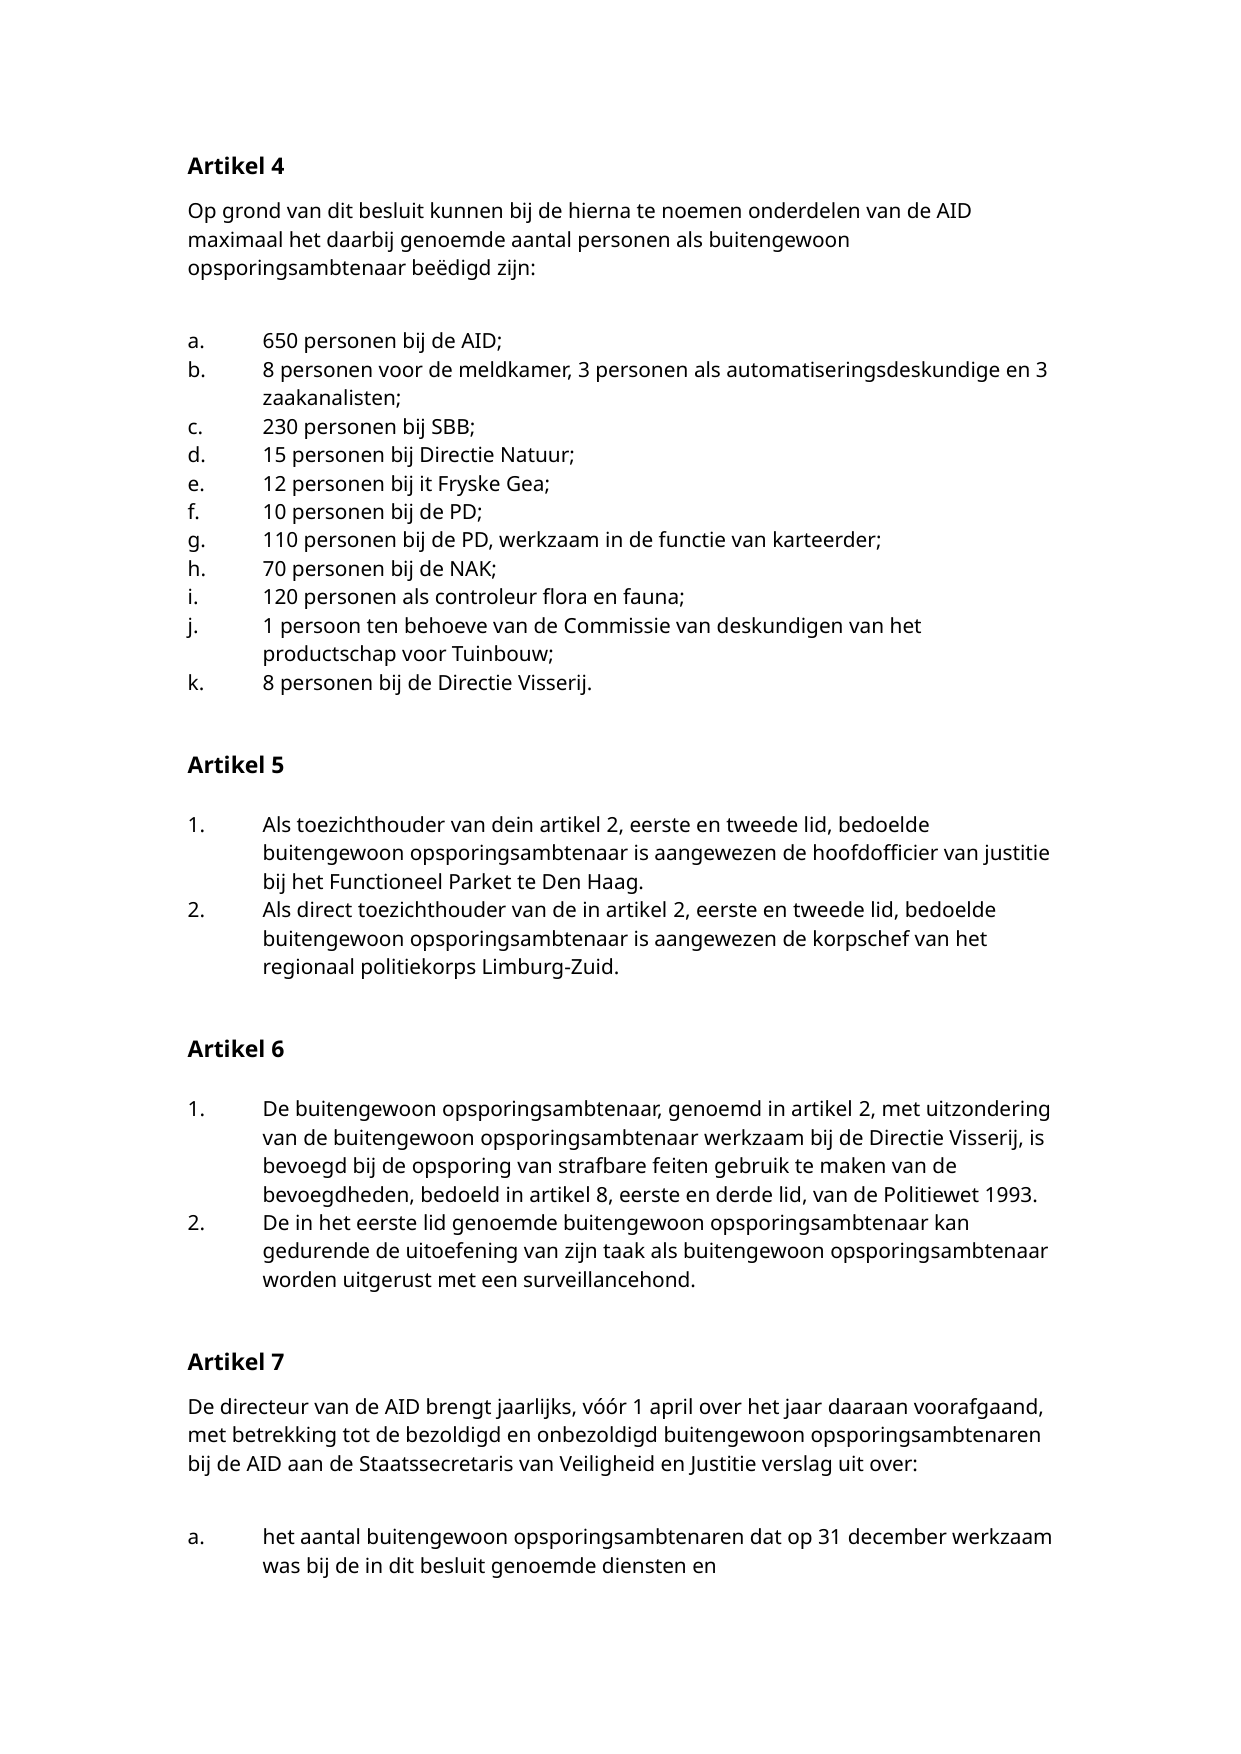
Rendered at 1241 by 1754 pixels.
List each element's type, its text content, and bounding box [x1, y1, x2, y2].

list 230 personen bij SBB; [187, 412, 1053, 440]
list 1 persoon ten behoeve van de Commissie van deskundigen van het productschap voor Tuinbouw; [187, 611, 1053, 668]
subtitle Artikel 5 [187, 749, 1053, 780]
list het aantal buitengewoon opsporingsambtenaren dat op 31 december werkzaam was bij de in dit besluit genoemde diensten en [187, 1522, 1053, 1579]
list Als toezichthouder van dein artikel 2, eerste en tweede lid, bedoelde buitengewoon opsporingsambtenaar is aangewezen de hoofdofficier van justitie bij het Functioneel Parket te Den Haag. [187, 810, 1053, 895]
subtitle Artikel 7 [187, 1346, 1053, 1377]
list De buitengewoon opsporingsambtenaar, genoemd in artikel 2, met uitzondering van de buitengewoon opsporingsambtenaar werkzaam bij de Directie Visserij, is bevoegd bij de opsporing van strafbare feiten gebruik te maken van de bevoegdheden, bedoeld in artikel 8, eerste en derde lid, van de Politiewet 1993. [187, 1094, 1053, 1208]
list 120 personen als controleur flora en fauna; [187, 582, 1053, 611]
list 110 personen bij de PD, werkzaam in de functie van karteerder; [187, 526, 1053, 554]
list 650 personen bij de AID; [187, 327, 1053, 355]
text De directeur van de AID brengt jaarlijks, vóór 1 april over het jaar daaraan voorafgaand, met betrekking tot de bezoldigd en onbezoldigd buitengewoon opsporingsambtenaren bij de AID aan de Staatssecretaris van Veiligheid en Justitie verslag uit over: [187, 1392, 1053, 1477]
text Op grond van dit besluit kunnen bij de hierna te noemen onderdelen van de AID maximaal het daarbij genoemde aantal personen als buitengewoon opsporingsambtenaar beëdigd zijn: [187, 196, 1053, 282]
list 70 personen bij de NAK; [187, 554, 1053, 582]
list De in het eerste lid genoemde buitengewoon opsporingsambtenaar kan gedurende de uitoefening van zijn taak als buitengewoon opsporingsambtenaar worden uitgerust met een surveillancehond. [187, 1208, 1053, 1293]
list 15 personen bij Directie Natuur; [187, 440, 1053, 469]
list 12 personen bij it Fryske Gea; [187, 469, 1053, 497]
list Als direct toezichthouder van de in artikel 2, eerste en tweede lid, bedoelde buitengewoon opsporingsambtenaar is aangewezen de korpschef van het regionaal politiekorps Limburg-Zuid. [187, 895, 1053, 981]
list 10 personen bij de PD; [187, 497, 1053, 526]
subtitle Artikel 4 [187, 150, 1053, 181]
subtitle Artikel 6 [187, 1033, 1053, 1064]
list 8 personen voor de meldkamer, 3 personen als automatiseringsdeskundige en 3 zaakanalisten; [187, 355, 1053, 412]
list 8 personen bij de Directie Visserij. [187, 668, 1053, 696]
